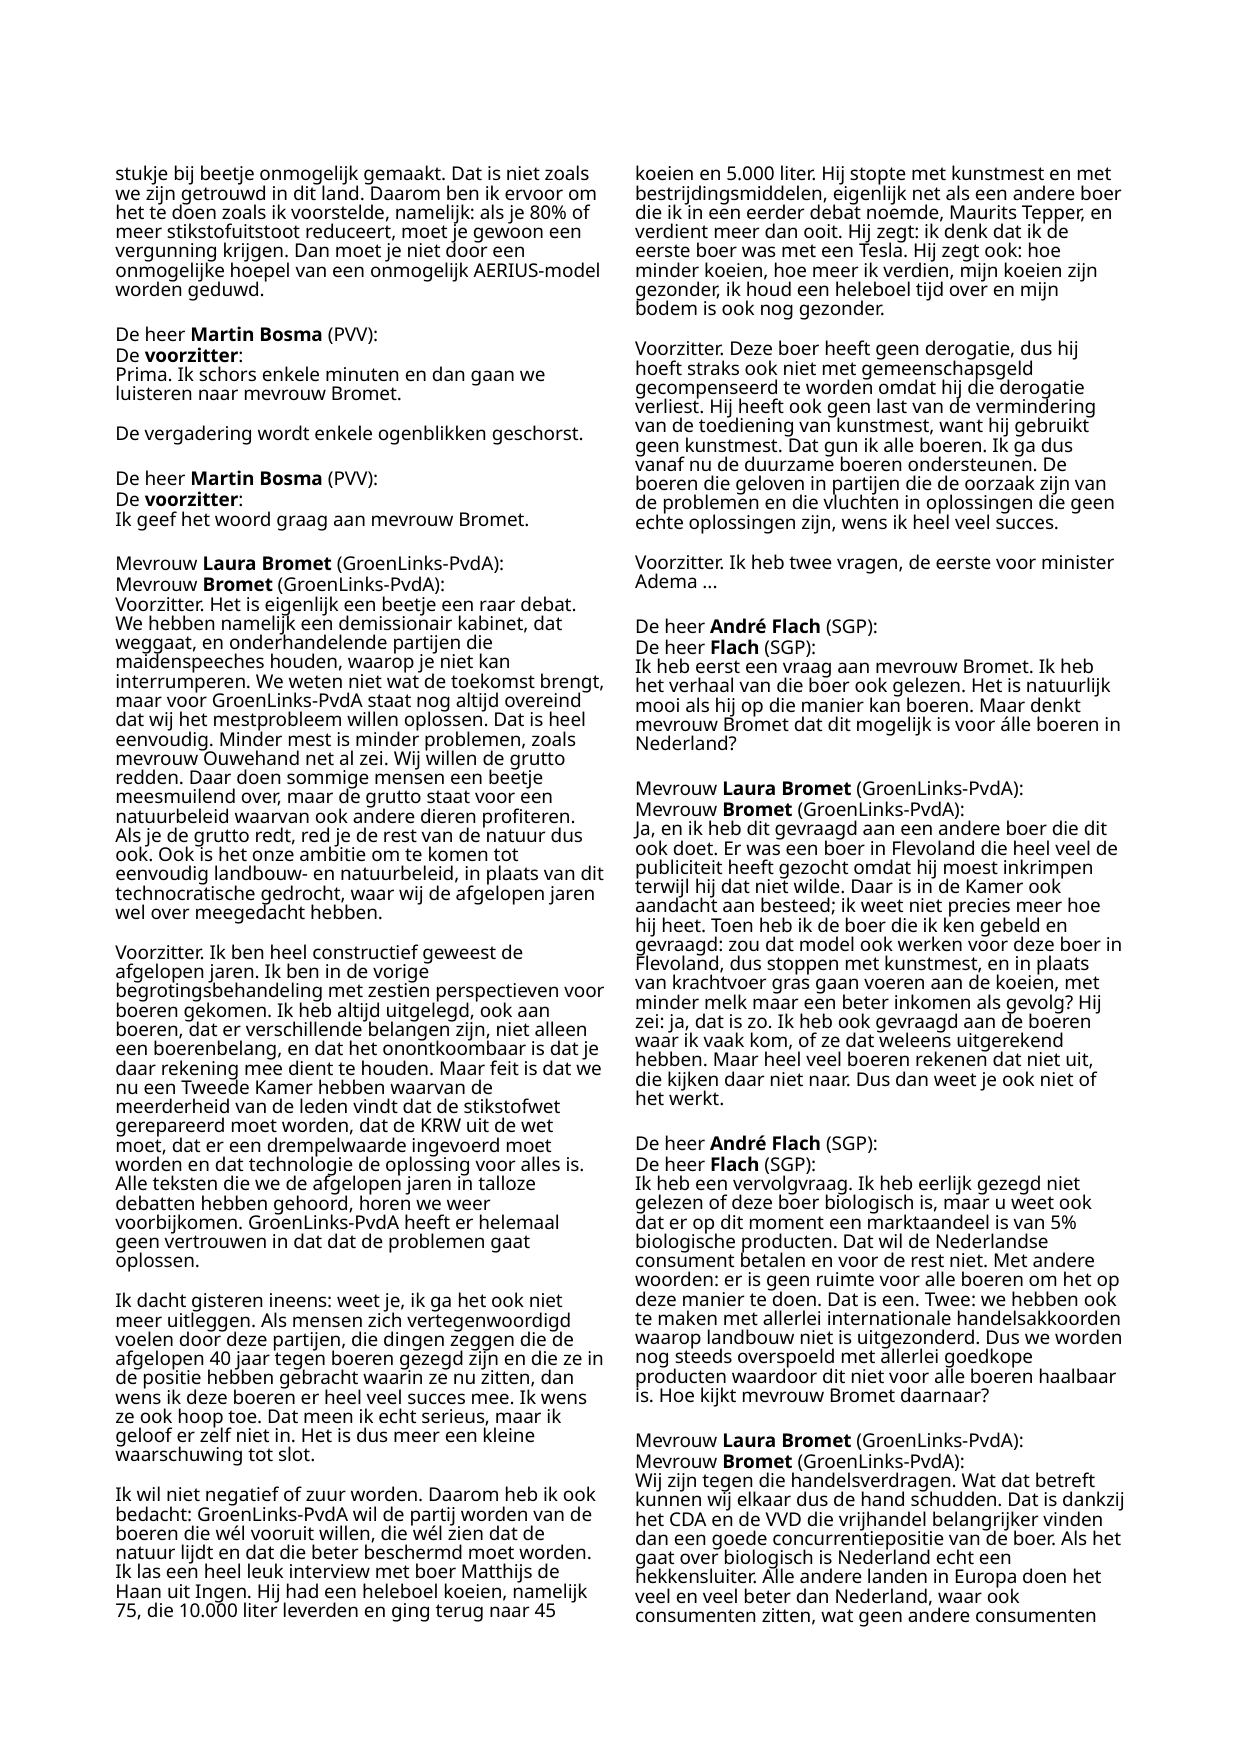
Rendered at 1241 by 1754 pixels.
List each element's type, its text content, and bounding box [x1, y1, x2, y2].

text Ik geef het woord graag aan mevrouw Bromet. [115, 511, 605, 530]
text Wij zijn tegen die handelsverdragen. Wat dat betreft kunnen wij elkaar dus de hand schudden. Dat is dankzij het CDA en de VVD die vrijhandel belangrijker vinden dan een goede concurrentiepositie van de boer. Als het gaat over biologisch is Nederland echt een hekkensluiter. Alle andere landen in Europa doen het veel en veel beter dan Nederland, waar ook consumenten zitten, wat geen andere consumenten [635, 1472, 1125, 1626]
text Voorzitter. Ik ben heel constructief geweest de afgelopen jaren. Ik ben in de vorige begrotingsbehandeling met zestien perspectieven voor boeren gekomen. Ik heb altijd uitgelegd, ook aan boeren, dat er verschillende belangen zijn, niet alleen een boerenbelang, en dat het onontkoombaar is dat je daar rekening mee dient te houden. Maar feit is dat we nu een Tweede Kamer hebben waarvan de meerderheid van de leden vindt dat de stikstofwet gerepareerd moet worden, dat de KRW uit de wet moet, dat er een drempelwaarde ingevoerd moet worden en dat technologie de oplossing voor alles is. Alle teksten die we de afgelopen jaren in talloze debatten hebben gehoord, horen we weer voorbijkomen. GroenLinks-PvdA heeft er helemaal geen vertrouwen in dat dat de problemen gaat oplossen. [115, 944, 605, 1272]
text koeien en 5.000 liter. Hij stopte met kunstmest en met bestrijdingsmiddelen, eigenlijk net als een andere boer die ik in een eerder debat noemde, Maurits Tepper, en verdient meer dan ooit. Hij zegt: ik denk dat ik de eerste boer was met een Tesla. Hij zegt ook: hoe minder koeien, hoe meer ik verdien, mijn koeien zijn gezonder, ik houd een heleboel tijd over en mijn bodem is ook nog gezonder. [635, 165, 1125, 319]
text Mevrouw Laura Bromet (GroenLinks-PvdA): [635, 775, 1125, 801]
text Ik dacht gisteren ineens: weet je, ik ga het ook niet meer uitleggen. Als mensen zich vertegenwoordigd voelen door deze partijen, die dingen zeggen die de afgelopen 40 jaar tegen boeren gezegd zijn en die ze in de positie hebben gebracht waarin ze nu zitten, dan wens ik deze boeren er heel veel succes mee. Ik wens ze ook hoop toe. Dat meen ik echt serieus, maar ik geloof er zelf niet in. Het is dus meer een kleine waarschuwing tot slot. [115, 1292, 605, 1466]
text Ja, en ik heb dit gevraagd aan een andere boer die dit ook doet. Er was een boer in Flevoland die heel veel de publiciteit heeft gezocht omdat hij moest inkrimpen terwijl hij dat niet wilde. Daar is in de Kamer ook aandacht aan besteed; ik weet niet precies meer hoe hij heet. Toen heb ik de boer die ik ken gebeld en gevraagd: zou dat model ook werken voor deze boer in Flevoland, dus stoppen met kunstmest, en in plaats van krachtvoer gras gaan voeren aan de koeien, met minder melk maar een beter inkomen als gevolg? Hij zei: ja, dat is zo. Ik heb ook gevraagd aan de boeren waar ik vaak kom, of ze dat weleens uitgerekend hebben. Maar heel veel boeren rekenen dat niet uit, die kijken daar niet naar. Dus dan weet je ook niet of het werkt. [635, 820, 1125, 1109]
text Mevrouw Laura Bromet (GroenLinks-PvdA): [115, 551, 605, 576]
text Ik wil niet negatief of zuur worden. Daarom heb ik ook bedacht: GroenLinks-PvdA wil de partij worden van de boeren die wél vooruit willen, die wél zien dat de natuur lijdt en dat die beter beschermd moet worden. Ik las een heel leuk interview met boer Matthijs de Haan uit Ingen. Hij had een heleboel koeien, namelijk 75, die 10.000 liter leverden en ging terug naar 45 [115, 1486, 605, 1621]
text Mevrouw Bromet (GroenLinks-PvdA): [115, 576, 605, 596]
text Mevrouw Bromet (GroenLinks-PvdA): [635, 1453, 1125, 1472]
text De heer Flach (SGP): [635, 1156, 1125, 1175]
text Voorzitter. Ik heb twee vragen, de eerste voor minister Adema ... [635, 554, 1125, 592]
text De heer Martin Bosma (PVV): [115, 466, 605, 491]
text De heer André Flach (SGP): [635, 1130, 1125, 1156]
text De heer Martin Bosma (PVV): [115, 321, 605, 347]
text Ik heb eerst een vraag aan mevrouw Bromet. Ik heb het verhaal van die boer ook gelezen. Het is natuurlijk mooi als hij op die manier kan boeren. Maar denkt mevrouw Bromet dat dit mogelijk is voor álle boeren in Nederland? [635, 658, 1125, 754]
text Prima. Ik schors enkele minuten en dan gaan we luisteren naar mevrouw Bromet. [115, 366, 605, 404]
text stukje bij beetje onmogelijk gemaakt. Dat is niet zoals we zijn getrouwd in dit land. Daarom ben ik ervoor om het te doen zoals ik voorstelde, namelijk: als je 80% of meer stikstofuitstoot reduceert, moet je gewoon een vergunning krijgen. Dan moet je niet door een onmogelijke hoepel van een onmogelijk AERIUS-model worden geduwd. [115, 165, 605, 300]
text Voorzitter. Deze boer heeft geen derogatie, dus hij hoeft straks ook niet met gemeenschapsgeld gecompenseerd te worden omdat hij die derogatie verliest. Hij heeft ook geen last van de vermindering van de toediening van kunstmest, want hij gebruikt geen kunstmest. Dat gun ik alle boeren. Ik ga dus vanaf nu de duurzame boeren ondersteunen. De boeren die geloven in partijen die de oorzaak zijn van de problemen en die vluchten in oplossingen die geen echte oplossingen zijn, wens ik heel veel succes. [635, 340, 1125, 533]
text Voorzitter. Het is eigenlijk een beetje een raar debat. We hebben namelijk een demissionair kabinet, dat weggaat, en onderhandelende partijen die maidenspeeches houden, waarop je niet kan interrumperen. We weten niet wat de toekomst brengt, maar voor GroenLinks-PvdA staat nog altijd overeind dat wij het mestprobleem willen oplossen. Dat is heel eenvoudig. Minder mest is minder problemen, zoals mevrouw Ouwehand net al zei. Wij willen de grutto redden. Daar doen sommige mensen een beetje meesmuilend over, maar de grutto staat voor een natuurbeleid waarvan ook andere dieren profiteren. Als je de grutto redt, red je de rest van de natuur dus ook. Ook is het onze ambitie om te komen tot eenvoudig landbouw- en natuurbeleid, in plaats van dit technocratische gedrocht, waar wij de afgelopen jaren wel over meegedacht hebben. [115, 596, 605, 923]
text De voorzitter: [115, 347, 605, 366]
text De heer André Flach (SGP): [635, 613, 1125, 639]
text De vergadering wordt enkele ogenblikken geschorst. [115, 425, 605, 445]
text De voorzitter: [115, 491, 605, 511]
text Mevrouw Bromet (GroenLinks-PvdA): [635, 801, 1125, 820]
text Ik heb een vervolgvraag. Ik heb eerlijk gezegd niet gelezen of deze boer biologisch is, maar u weet ook dat er op dit moment een marktaandeel is van 5% biologische producten. Dat wil de Nederlandse consument betalen en voor de rest niet. Met andere woorden: er is geen ruimte voor alle boeren om het op deze manier te doen. Dat is een. Twee: we hebben ook te maken met allerlei internationale handelsakkoorden waarop landbouw niet is uitgezonderd. Dus we worden nog steeds overspoeld met allerlei goedkope producten waardoor dit niet voor alle boeren haalbaar is. Hoe kijkt mevrouw Bromet daarnaar? [635, 1175, 1125, 1406]
text De heer Flach (SGP): [635, 639, 1125, 658]
text Mevrouw Laura Bromet (GroenLinks-PvdA): [635, 1427, 1125, 1453]
